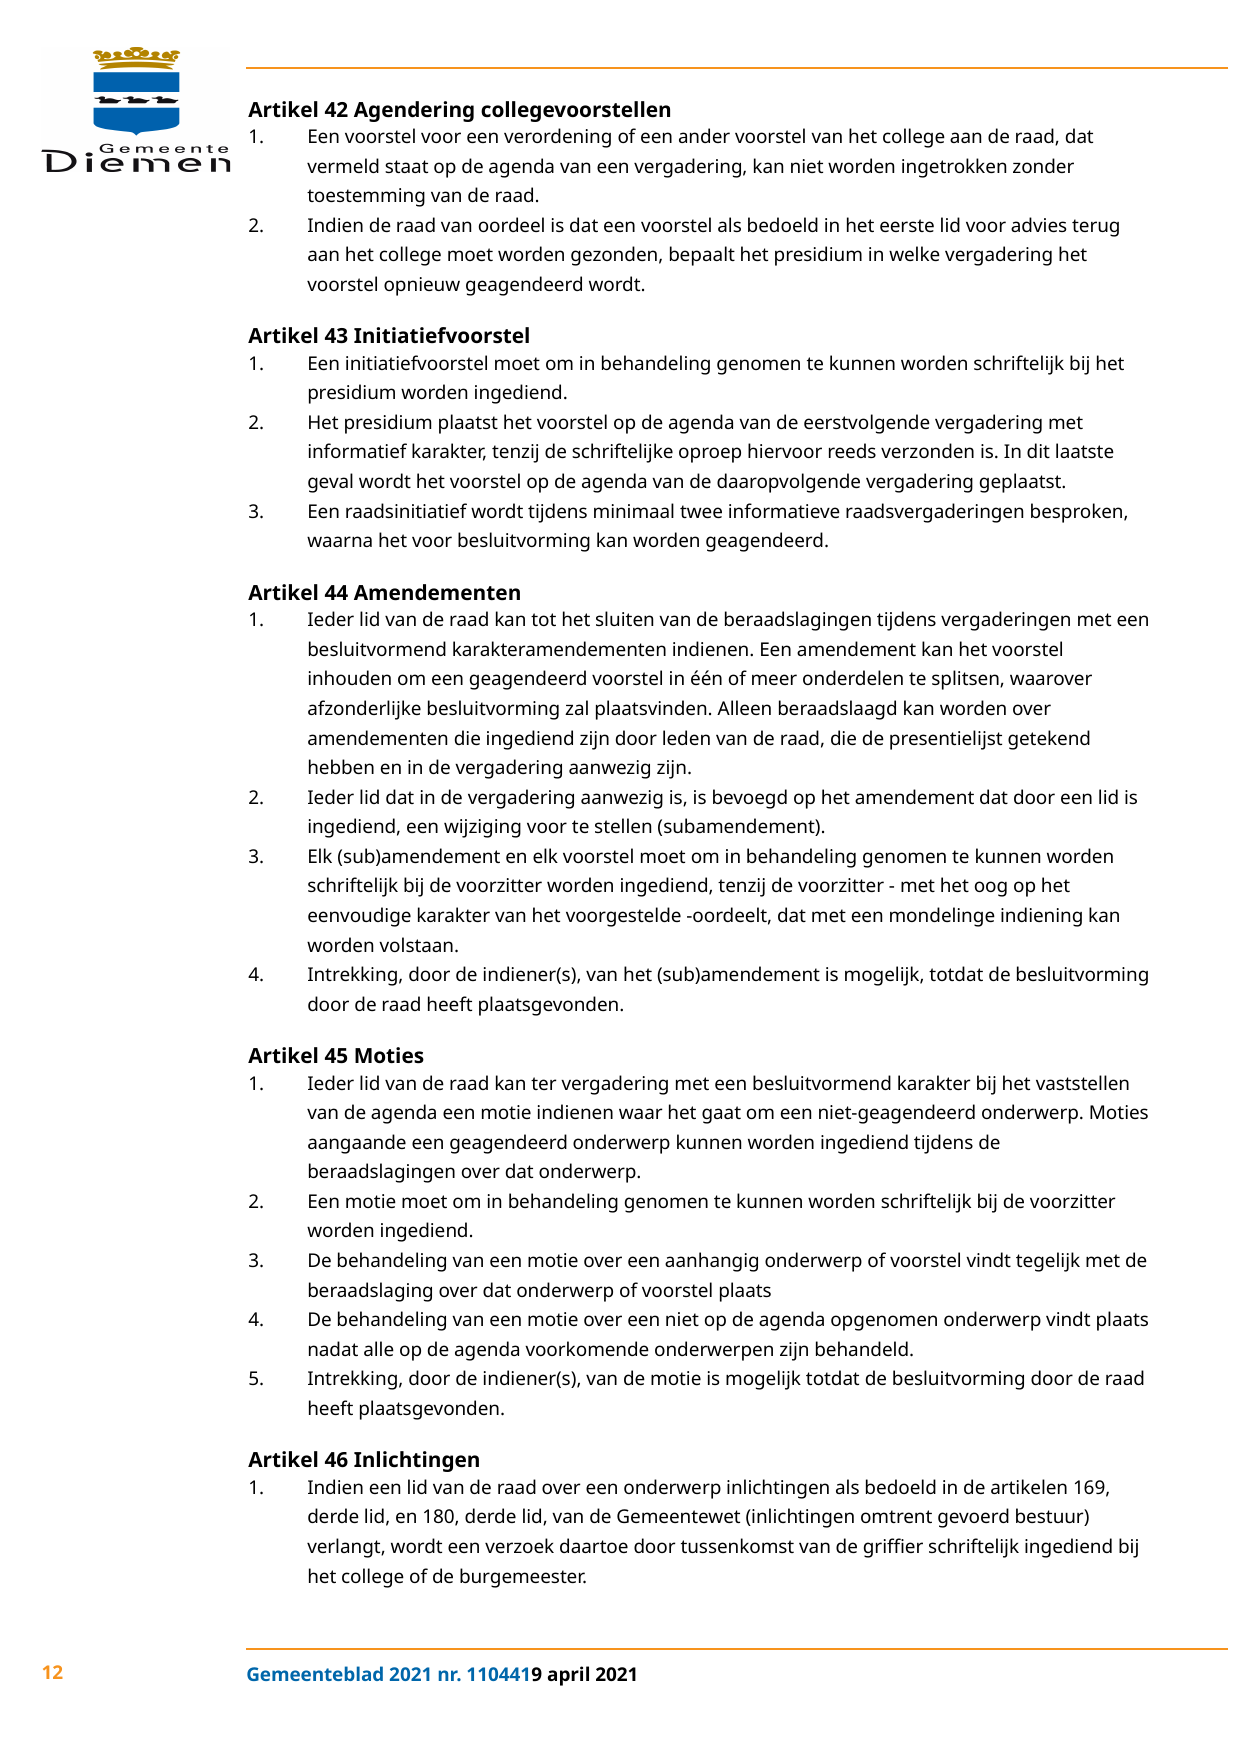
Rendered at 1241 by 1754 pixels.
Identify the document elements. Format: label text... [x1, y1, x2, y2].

list Indien een lid van de raad over een onderwerp inlichtingen als bedoeld in de artikelen 169, derde lid, en 180, derde lid, van de Gemeentewet (inlichtingen omtrent gevoerd bestuur) verlangt, wordt een verzoek daartoe door tussenkomst van de griffier schriftelijk ingediend bij het college of de burgemeester. [248, 1474, 1152, 1588]
list Ieder lid van de raad kan tot het sluiten van de beraadslagingen tijdens vergaderingen met een besluitvormend karakteramendementen indienen. Een amendement kan het voorstel inhouden om een geagendeerd voorstel in één of meer onderdelen te splitsen, waarover afzonderlijke besluitvorming zal plaatsvinden. Alleen beraadslaagd kan worden over amendementen die ingediend zijn door leden van de raad, die de presentielijst getekend hebben en in de vergadering aanwezig zijn. [248, 606, 1152, 780]
list De behandeling van een motie over een aanhangig onderwerp of voorstel vindt tegelijk met de beraadslaging over dat onderwerp of voorstel plaats [248, 1247, 1152, 1303]
text Artikel 43 Initiatiefvoorstel [248, 322, 1152, 350]
list Intrekking, door de indiener(s), van de motie is mogelijk totdat de besluitvorming door de raad heeft plaatsgevonden. [248, 1366, 1152, 1421]
list Intrekking, door de indiener(s), van het (sub)amendement is mogelijk, totdat de besluitvorming door de raad heeft plaatsgevonden. [248, 961, 1152, 1017]
list Een motie moet om in behandeling genomen te kunnen worden schriftelijk bij de voorzitter worden ingediend. [248, 1188, 1152, 1243]
list Elk (sub)amendement en elk voorstel moet om in behandeling genomen te kunnen worden schriftelijk bij de voorzitter worden ingediend, tenzij de voorzitter - met het oog op het eenvoudige karakter van het voorgestelde -oordeelt, dat met een mondelinge indiening kan worden volstaan. [248, 843, 1152, 957]
list Ieder lid dat in de vergadering aanwezig is, is bevoegd op het amendement dat door een lid is ingediend, een wijziging voor te stellen (subamendement). [248, 784, 1152, 839]
list Een initiatiefvoorstel moet om in behandeling genomen te kunnen worden schriftelijk bij het presidium worden ingediend. [248, 350, 1152, 405]
list Een voorstel voor een verordening of een ander voorstel van het college aan de raad, dat vermeld staat op de agenda van een vergadering, kan niet worden ingetrokken zonder toestemming van de raad. [248, 123, 1152, 208]
list Het presidium plaatst het voorstel op de agenda van de eerstvolgende vergadering met informatief karakter, tenzij de schriftelijke oproep hiervoor reeds verzonden is. In dit laatste geval wordt het voorstel op de agenda van de daaropvolgende vergadering geplaatst. [248, 409, 1152, 494]
list De behandeling van een motie over een niet op de agenda opgenomen onderwerp vindt plaats nadat alle op de agenda voorkomende onderwerpen zijn behandeld. [248, 1306, 1152, 1362]
text Artikel 45 Moties [248, 1041, 1152, 1070]
text Artikel 44 Amendementen [248, 578, 1152, 606]
text Artikel 46 Inlichtingen [248, 1446, 1152, 1474]
picture [41, 47, 231, 172]
list Indien de raad van oordeel is dat een voorstel als bedoeld in het eerste lid voor advies terug aan het college moet worden gezonden, bepaalt het presidium in welke vergadering het voorstel opnieuw geagendeerd wordt. [248, 212, 1152, 297]
list Een raadsinitiatief wordt tijdens minimaal twee informatieve raadsvergaderingen besproken, waarna het voor besluitvorming kan worden geagendeerd. [248, 498, 1152, 553]
text Artikel 42 Agendering collegevoorstellen [248, 95, 1152, 123]
list Ieder lid van de raad kan ter vergadering met een besluitvormend karakter bij het vaststellen van de agenda een motie indienen waar het gaat om een niet-geagendeerd onderwerp. Moties aangaande een geagendeerd onderwerp kunnen worden ingediend tijdens de beraadslagingen over dat onderwerp. [248, 1070, 1152, 1184]
